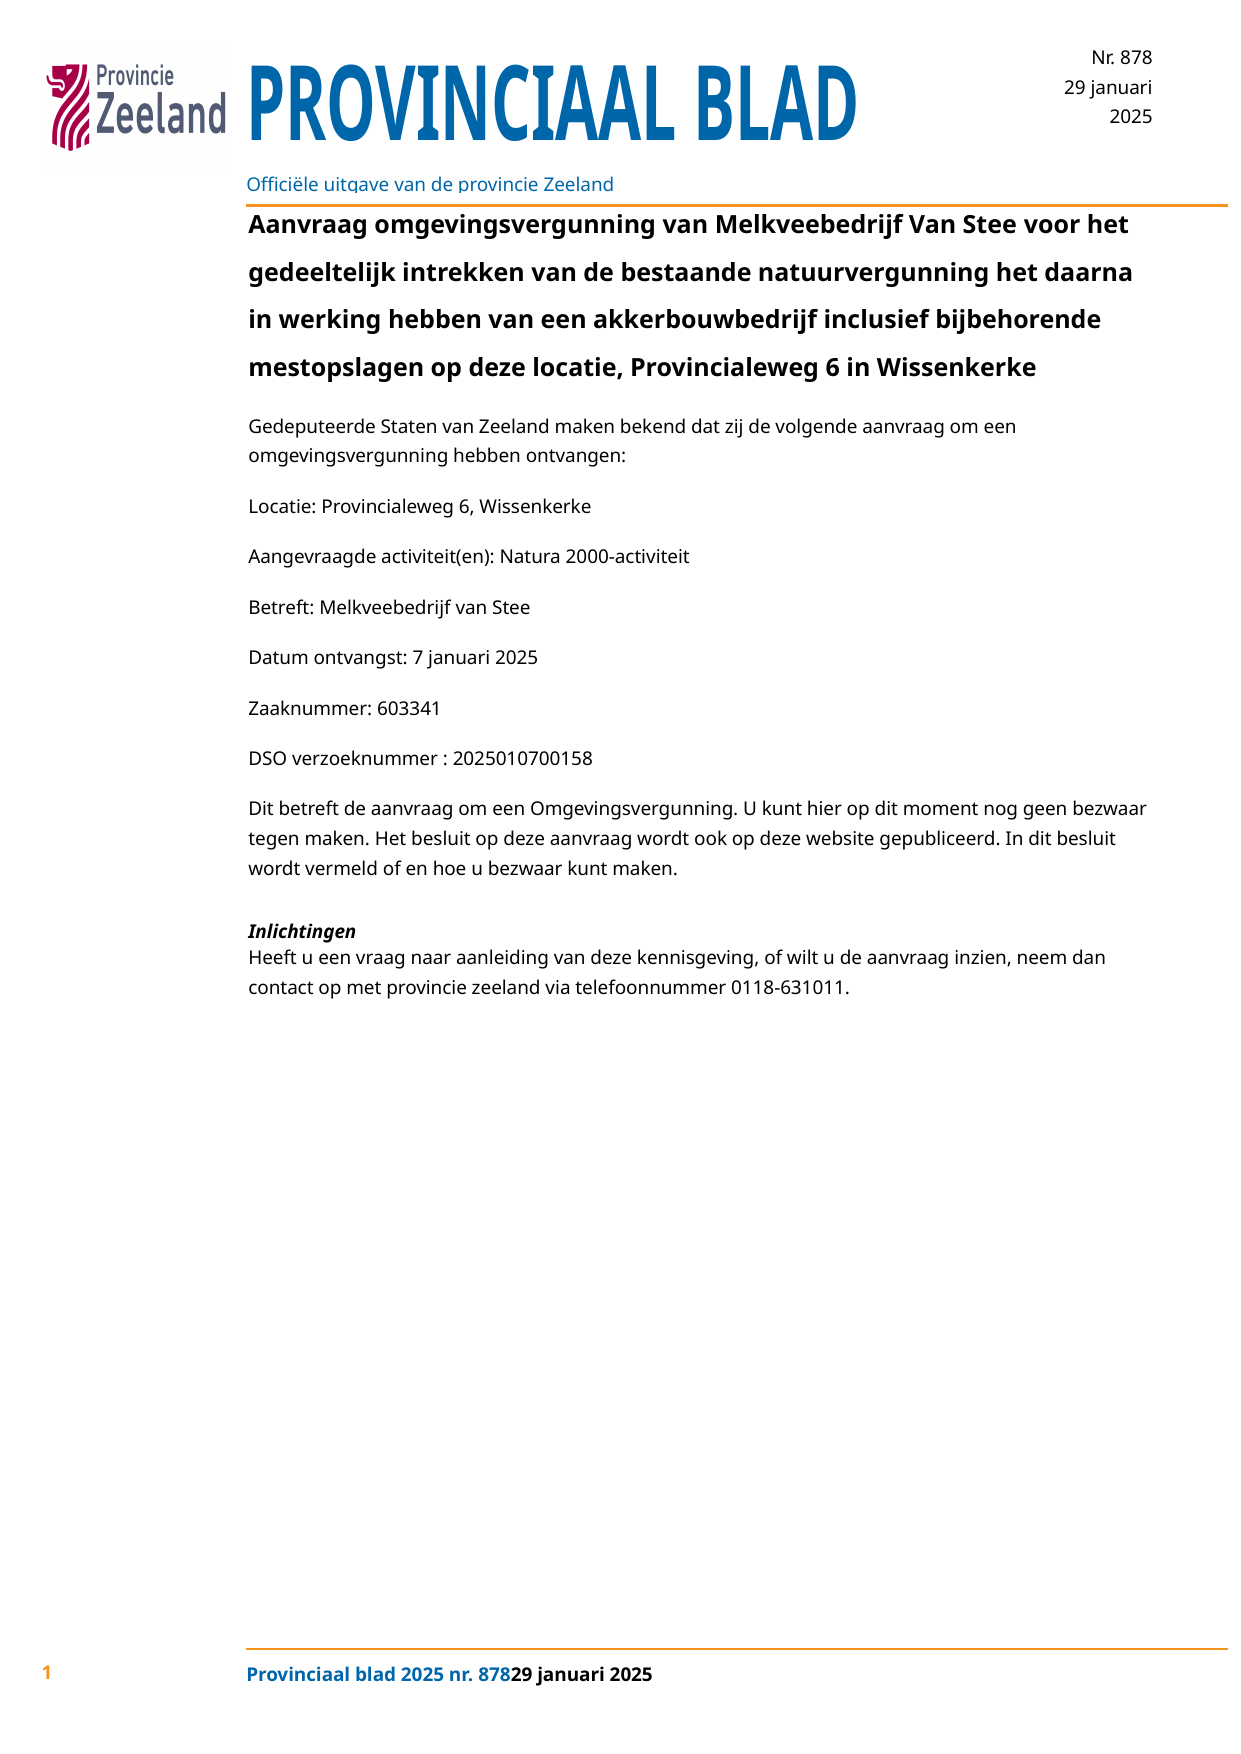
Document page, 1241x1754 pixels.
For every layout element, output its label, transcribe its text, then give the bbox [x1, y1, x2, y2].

text DSO verzoeknummer : 2025010700158 [248, 745, 1152, 771]
picture [41, 47, 231, 172]
text Betreft: Melkveebedrijf van Stee [248, 594, 1152, 620]
text Gedeputeerde Staten van Zeeland maken bekend dat zij de volgende aanvraag om een omgevingsvergunning hebben ontvangen: [248, 413, 1152, 468]
text Aangevraagde activiteit(en): Natura 2000-activiteit [248, 543, 1152, 569]
text Zaaknummer: 603341 [248, 695, 1152, 721]
text Aanvraag omgevingsvergunning van Melkveebedrijf Van Stee voor het gedeeltelijk intrekken van de bestaande natuurvergunning het daarna in werking hebben van een akkerbouwbedrijf inclusief bijbehorende mestopslagen op deze locatie, Provincialeweg 6 in Wissenkerke [248, 207, 1152, 384]
text Datum ontvangst: 7 januari 2025 [248, 644, 1152, 670]
text Heeft u een vraag naar aanleiding van deze kennisgeving, of wilt u de aanvraag inzien, neem dan contact op met provincie zeeland via telefoonnummer 0118-631011. [248, 944, 1152, 1000]
text Locatie: Provincialeweg 6, Wissenkerke [248, 493, 1152, 519]
text Dit betreft de aanvraag om een Omgevingsvergunning. U kunt hier op dit moment nog geen bezwaar tegen maken. Het besluit op deze aanvraag wordt ook op deze website gepubliceerd. In dit besluit wordt vermeld of en hoe u bezwaar kunt maken. [248, 796, 1152, 881]
text Inlichtingen [248, 919, 1152, 944]
